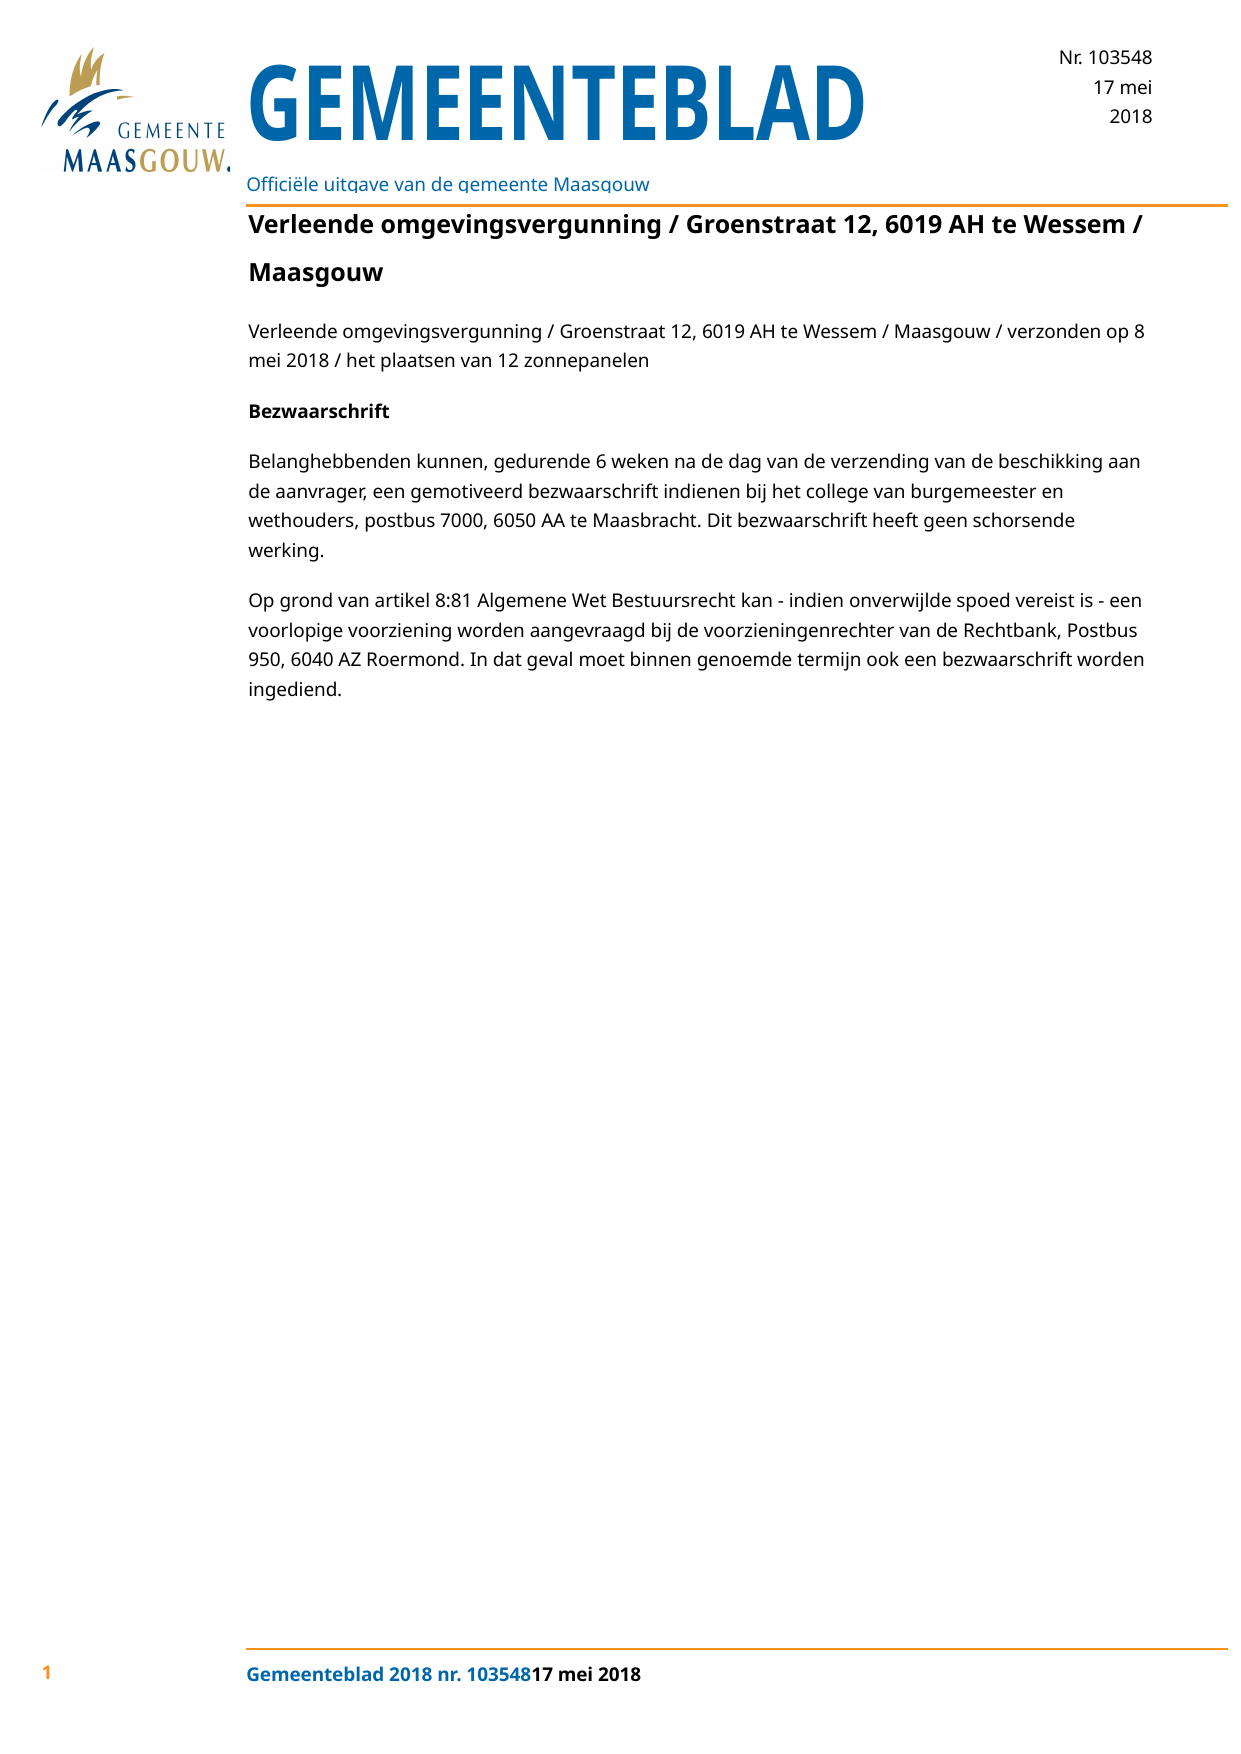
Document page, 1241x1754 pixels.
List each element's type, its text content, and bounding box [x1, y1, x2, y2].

picture [41, 47, 231, 172]
text Op grond van artikel 8:81 Algemene Wet Bestuursrecht kan - indien onverwijlde spoed vereist is - een voorlopige voorziening worden aangevraagd bij de voorzieningenrechter van de Rechtbank, Postbus 950, 6040 AZ Roermond. In dat geval moet binnen genoemde termijn ook een bezwaarschrift worden ingediend. [248, 587, 1152, 702]
text Belanghebbenden kunnen, gedurende 6 weken na de dag van de verzending van de beschikking aan de aanvrager, een gemotiveerd bezwaarschrift indienen bij het college van burgemeester en wethouders, postbus 7000, 6050 AA te Maasbracht. Dit bezwaarschrift heeft geen schorsende werking. [248, 448, 1152, 563]
text Bezwaarschrift [248, 398, 1152, 424]
text Verleende omgevingsvergunning / Groenstraat 12, 6019 AH te Wessem / Maasgouw / verzonden op 8 mei 2018 / het plaatsen van 12 zonnepanelen [248, 318, 1152, 373]
text Verleende omgevingsvergunning / Groenstraat 12, 6019 AH te Wessem / Maasgouw [248, 207, 1152, 288]
